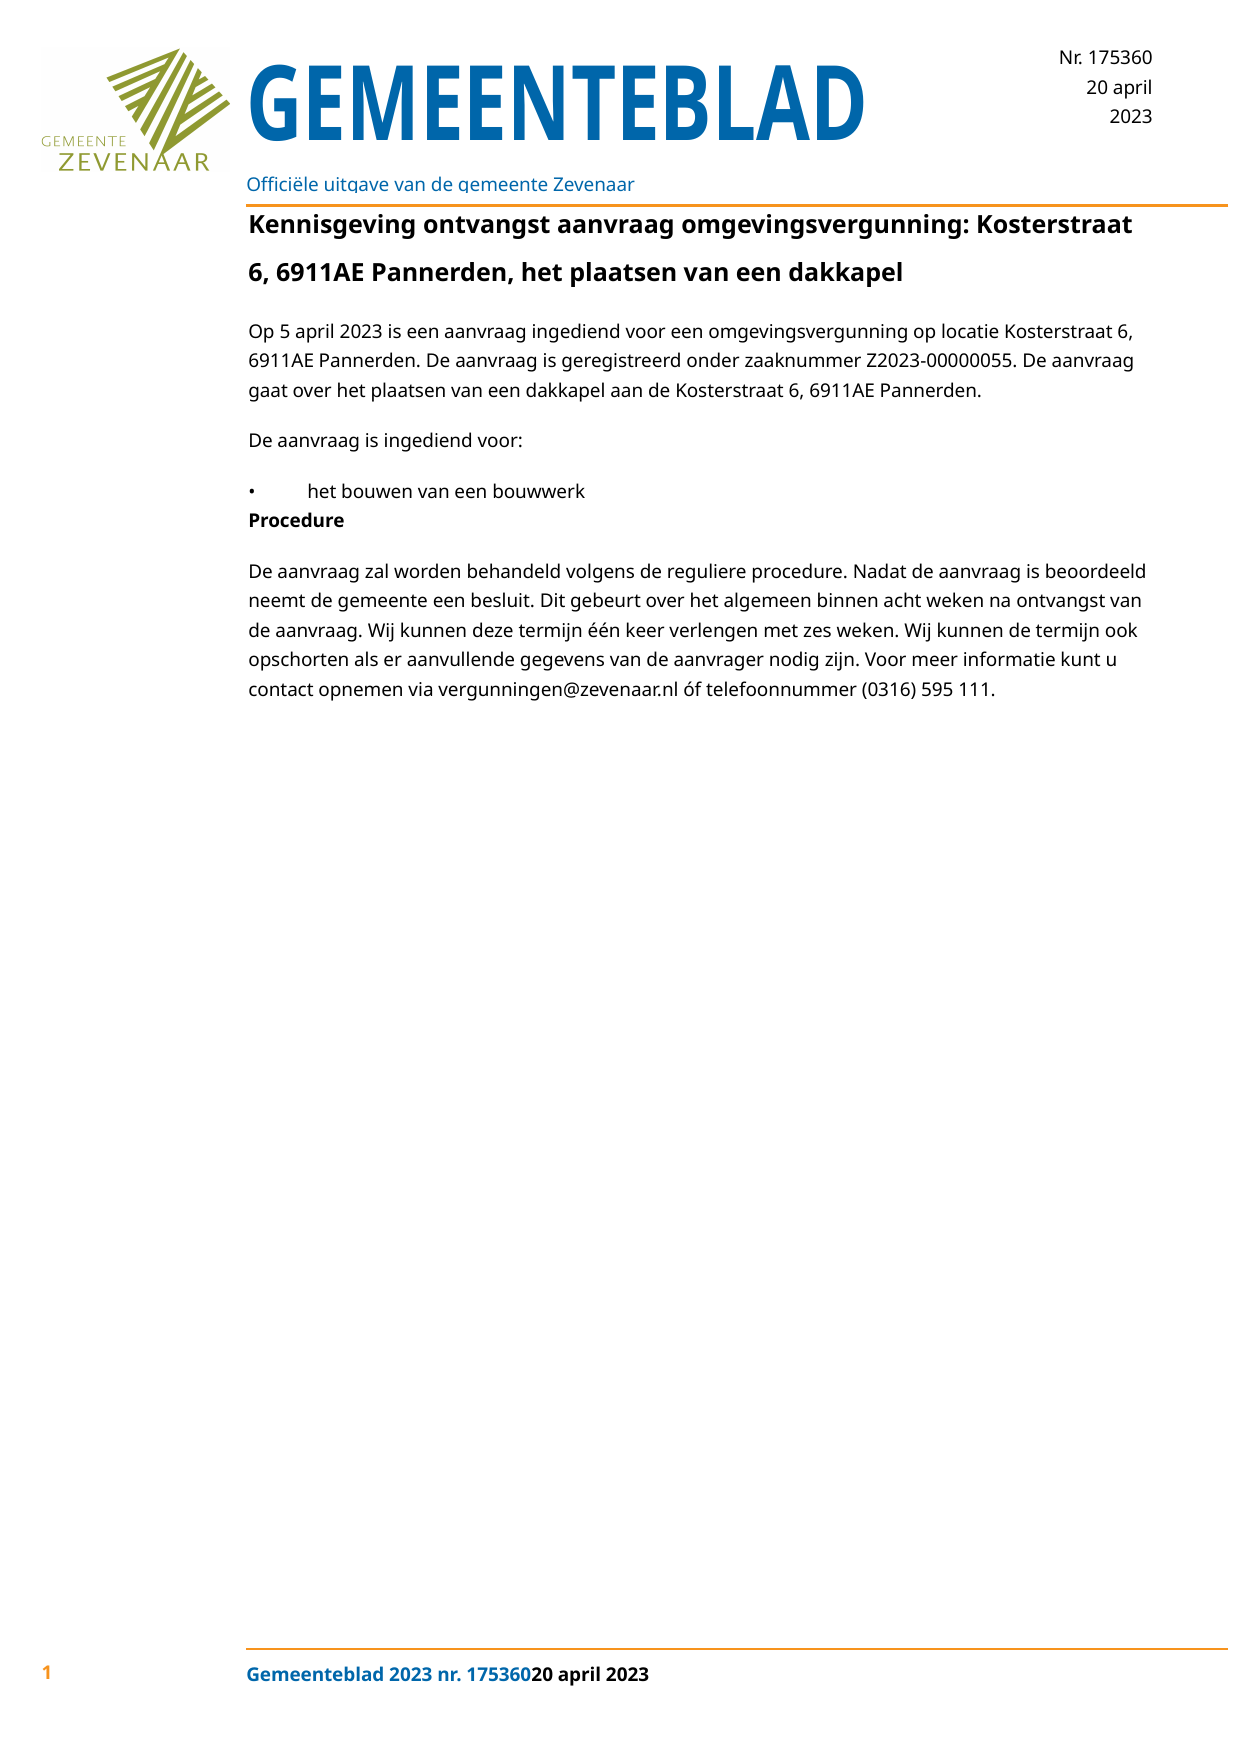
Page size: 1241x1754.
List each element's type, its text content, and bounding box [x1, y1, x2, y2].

text De aanvraag is ingediend voor: [248, 427, 1152, 453]
list het bouwen van een bouwwerk [248, 478, 1152, 504]
text Op 5 april 2023 is een aanvraag ingediend voor een omgevingsvergunning op locatie Kosterstraat 6, 6911AE Pannerden. De aanvraag is geregistreerd onder zaaknummer Z2023-00000055. De aanvraag gaat over het plaatsen van een dakkapel aan de Kosterstraat 6, 6911AE Pannerden. [248, 318, 1152, 403]
text De aanvraag zal worden behandeld volgens de reguliere procedure. Nadat de aanvraag is beoordeeld neemt de gemeente een besluit. Dit gebeurt over het algemeen binnen acht weken na ontvangst van de aanvraag. Wij kunnen deze termijn één keer verlengen met zes weken. Wij kunnen de termijn ook opschorten als er aanvullende gegevens van de aanvrager nodig zijn. Voor meer informatie kunt u contact opnemen via vergunningen@zevenaar.nl óf telefoonnummer (0316) 595 111. [248, 558, 1152, 702]
picture [41, 47, 231, 172]
text Procedure [248, 507, 1152, 533]
text Kennisgeving ontvangst aanvraag omgevingsvergunning: Kosterstraat 6, 6911AE Pannerden, het plaatsen van een dakkapel [248, 207, 1152, 288]
